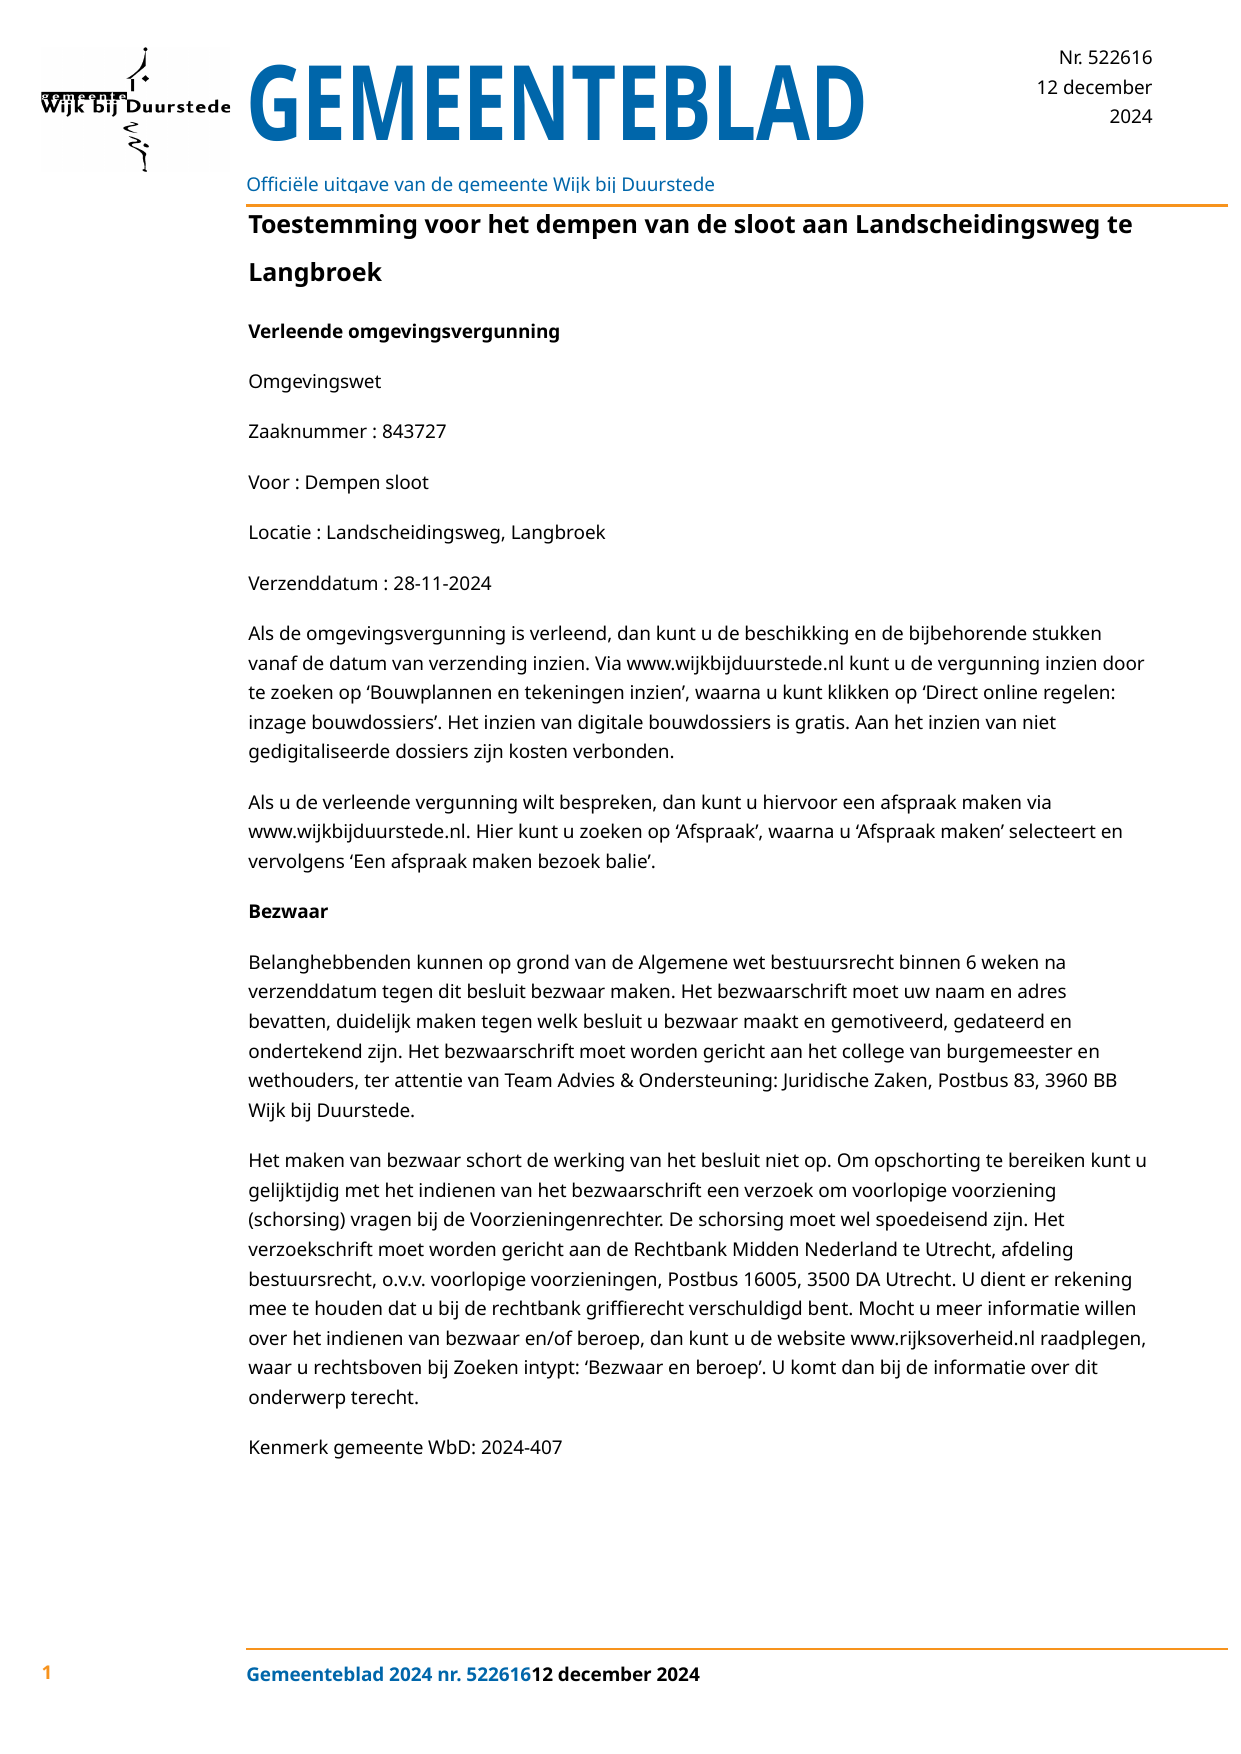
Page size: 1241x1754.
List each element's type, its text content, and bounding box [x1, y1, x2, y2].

picture [41, 47, 231, 172]
text Verzenddatum : 28-11-2024 [248, 570, 1152, 596]
text Als u de verleende vergunning wilt bespreken, dan kunt u hiervoor een afspraak maken via www.wijkbijduurstede.nl. Hier kunt u zoeken op ‘Afspraak’, waarna u ‘Afspraak maken’ selecteert en vervolgens ‘Een afspraak maken bezoek balie’. [248, 789, 1152, 874]
text Belanghebbenden kunnen op grond van de Algemene wet bestuursrecht binnen 6 weken na verzenddatum tegen dit besluit bezwaar maken. Het bezwaarschrift moet uw naam en adres bevatten, duidelijk maken tegen welk besluit u bezwaar maakt en gemotiveerd, gedateerd en ondertekend zijn. Het bezwaarschrift moet worden gericht aan het college van burgemeester en wethouders, ter attentie van Team Advies & Ondersteuning: Juridische Zaken, Postbus 83, 3960 BB Wijk bij Duurstede. [248, 949, 1152, 1123]
text Omgevingswet [248, 368, 1152, 394]
text Voor : Dempen sloot [248, 469, 1152, 495]
text Locatie : Landscheidingsweg, Langbroek [248, 519, 1152, 545]
text Als de omgevingsvergunning is verleend, dan kunt u de beschikking en de bijbehorende stukken vanaf de datum van verzending inzien. Via www.wijkbijduurstede.nl kunt u de vergunning inzien door te zoeken op ‘Bouwplannen en tekeningen inzien’, waarna u kunt klikken op ‘Direct online regelen: inzage bouwdossiers’. Het inzien van digitale bouwdossiers is gratis. Aan het inzien van niet gedigitaliseerde dossiers zijn kosten verbonden. [248, 620, 1152, 764]
text Kenmerk gemeente WbD: 2024-407 [248, 1434, 1152, 1460]
text Zaaknummer : 843727 [248, 419, 1152, 444]
text Bezwaar [248, 899, 1152, 924]
text Verleende omgevingsvergunning [248, 318, 1152, 344]
text Het maken van bezwaar schort de werking van het besluit niet op. Om opschorting te bereiken kunt u gelijktijdig met het indienen van het bezwaarschrift een verzoek om voorlopige voorziening (schorsing) vragen bij de Voorzieningenrechter. De schorsing moet wel spoedeisend zijn. Het verzoekschrift moet worden gericht aan de Rechtbank Midden Nederland te Utrecht, afdeling bestuursrecht, o.v.v. voorlopige voorzieningen, Postbus 16005, 3500 DA Utrecht. U dient er rekening mee te houden dat u bij de rechtbank griffierecht verschuldigd bent. Mocht u meer informatie willen over het indienen van bezwaar en/of beroep, dan kunt u de website www.rijksoverheid.nl raadplegen, waar u rechtsboven bij Zoeken intypt: ‘Bezwaar en beroep’. U komt dan bij de informatie over dit onderwerp terecht. [248, 1147, 1152, 1410]
text Toestemming voor het dempen van de sloot aan Landscheidingsweg te Langbroek [248, 207, 1152, 288]
